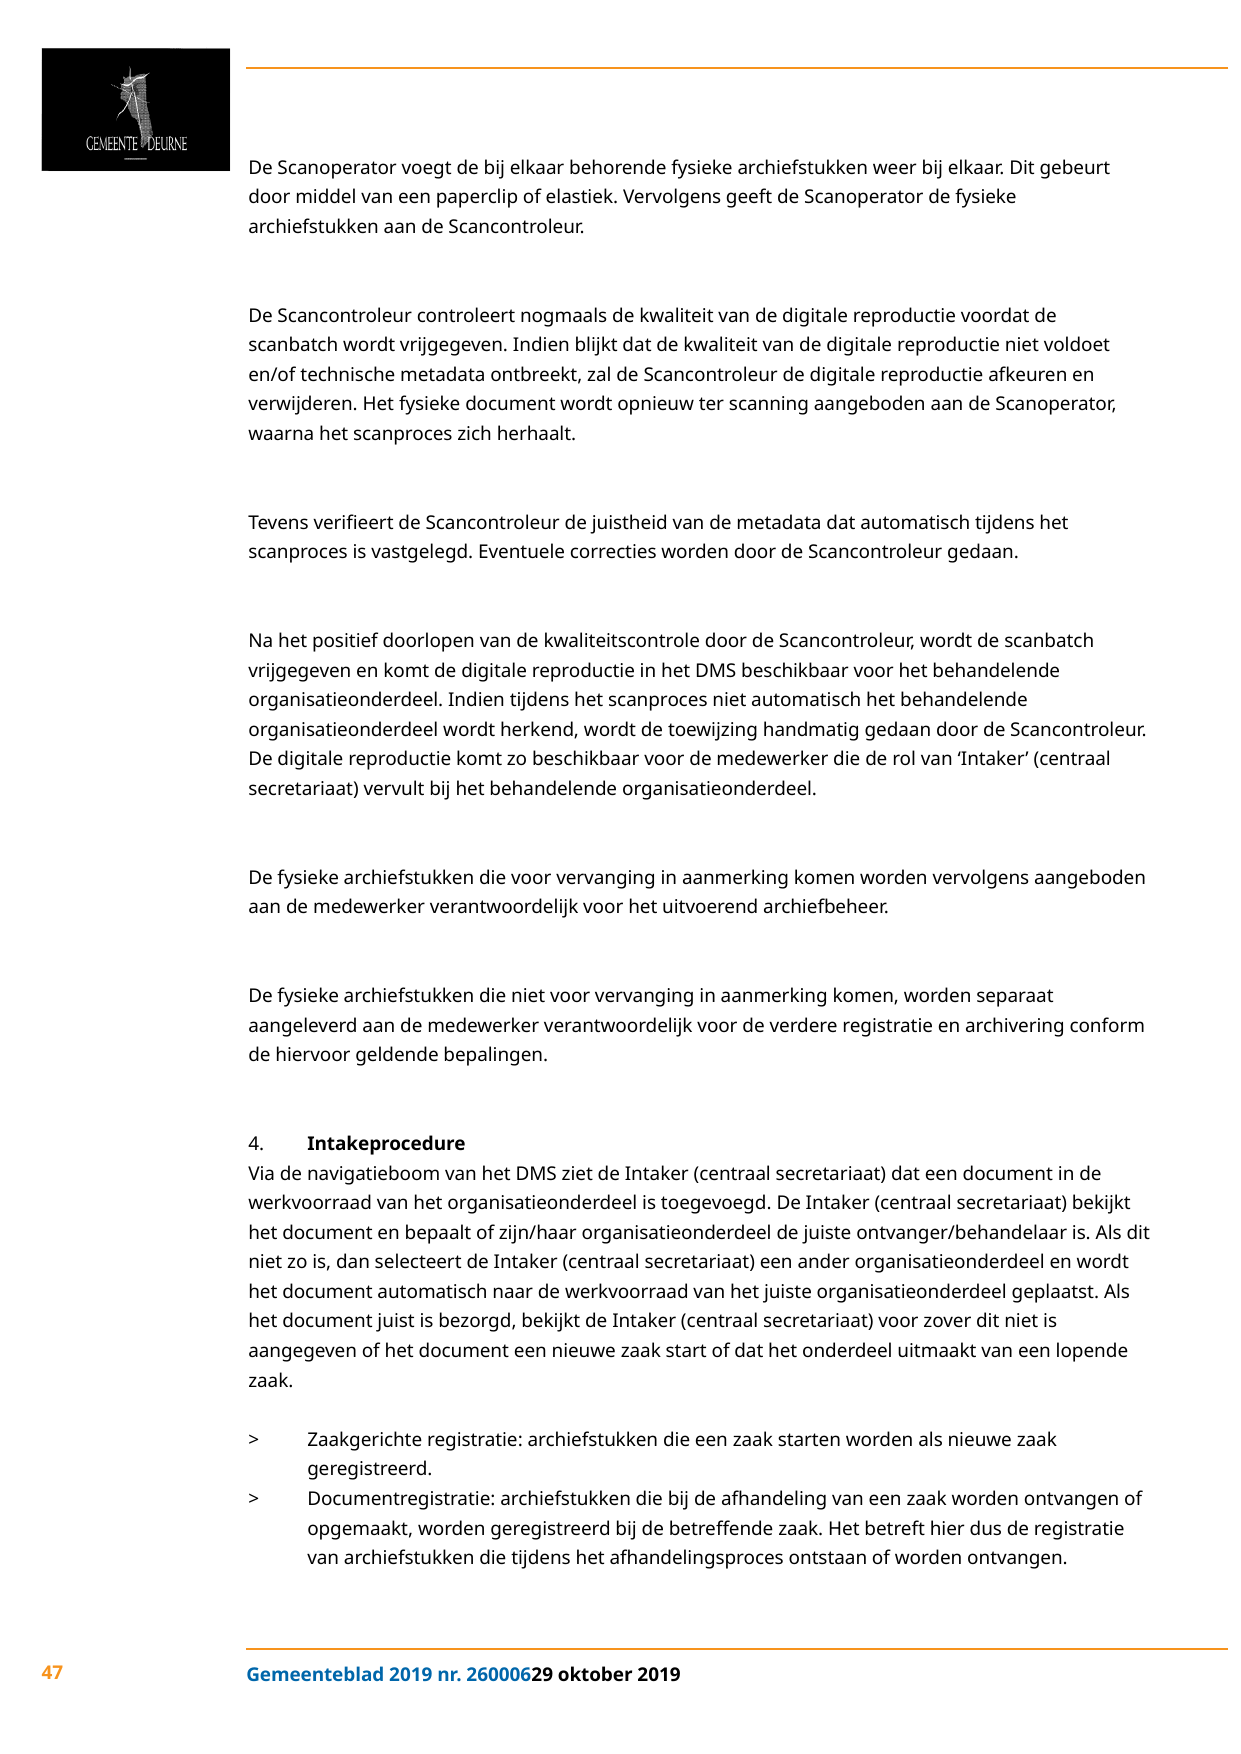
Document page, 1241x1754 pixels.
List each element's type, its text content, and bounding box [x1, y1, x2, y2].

text De Scanoperator voegt de bij elkaar behorende fysieke archiefstukken weer bij elkaar. Dit gebeurt door middel van een paperclip of elastiek. Vervolgens geeft de Scanoperator de fysieke archiefstukken aan de Scancontroleur. [248, 154, 1152, 239]
list Intakeprocedure [248, 1130, 1152, 1156]
list Zaakgerichte registratie: archiefstukken die een zaak starten worden als nieuwe zaak geregistreerd. [248, 1426, 1152, 1481]
text Via de navigatieboom van het DMS ziet de Intaker (centraal secretariaat) dat een document in de werkvoorraad van het organisatieonderdeel is toegevoegd. De Intaker (centraal secretariaat) bekijkt het document en bepaalt of zijn/haar organisatieonderdeel de juiste ontvanger/behandelaar is. Als dit niet zo is, dan selecteert de Intaker (centraal secretariaat) een ander organisatieonderdeel en wordt het document automatisch naar de werkvoorraad van het juiste organisatieonderdeel geplaatst. Als het document juist is bezorgd, bekijkt de Intaker (centraal secretariaat) voor zover dit niet is aangegeven of het document een nieuwe zaak start of dat het onderdeel uitmaakt van een lopende zaak. [248, 1160, 1152, 1393]
list Documentregistratie: archiefstukken die bij de afhandeling van een zaak worden ontvangen of opgemaakt, worden geregistreerd bij de betreffende zaak. Het betreft hier dus de registratie van archiefstukken die tijdens het afhandelingsproces ontstaan of worden ontvangen. [248, 1485, 1152, 1570]
picture [41, 47, 231, 172]
text De fysieke archiefstukken die voor vervanging in aanmerking komen worden vervolgens aangeboden aan de medewerker verantwoordelijk voor het uitvoerend archiefbeheer. [248, 864, 1152, 919]
text De Scancontroleur controleert nogmaals de kwaliteit van de digitale reproductie voordat de scanbatch wordt vrijgegeven. Indien blijkt dat de kwaliteit van de digitale reproductie niet voldoet en/of technische metadata ontbreekt, zal de Scancontroleur de digitale reproductie afkeuren en verwijderen. Het fysieke document wordt opnieuw ter scanning aangeboden aan de Scanoperator, waarna het scanproces zich herhaalt. [248, 302, 1152, 446]
text Tevens verifieert de Scancontroleur de juistheid van de metadata dat automatisch tijdens het scanproces is vastgelegd. Eventuele correcties worden door de Scancontroleur gedaan. [248, 509, 1152, 564]
text De fysieke archiefstukken die niet voor vervanging in aanmerking komen, worden separaat aangeleverd aan de medewerker verantwoordelijk voor de verdere registratie en archivering conform de hiervoor geldende bepalingen. [248, 982, 1152, 1067]
text Na het positief doorlopen van de kwaliteitscontrole door de Scancontroleur, wordt de scanbatch vrijgegeven en komt de digitale reproductie in het DMS beschikbaar voor het behandelende organisatieonderdeel. Indien tijdens het scanproces niet automatisch het behandelende organisatieonderdeel wordt herkend, wordt de toewijzing handmatig gedaan door de Scancontroleur. De digitale reproductie komt zo beschikbaar voor de medewerker die de rol van ‘Intaker’ (centraal secretariaat) vervult bij het behandelende organisatieonderdeel. [248, 627, 1152, 801]
